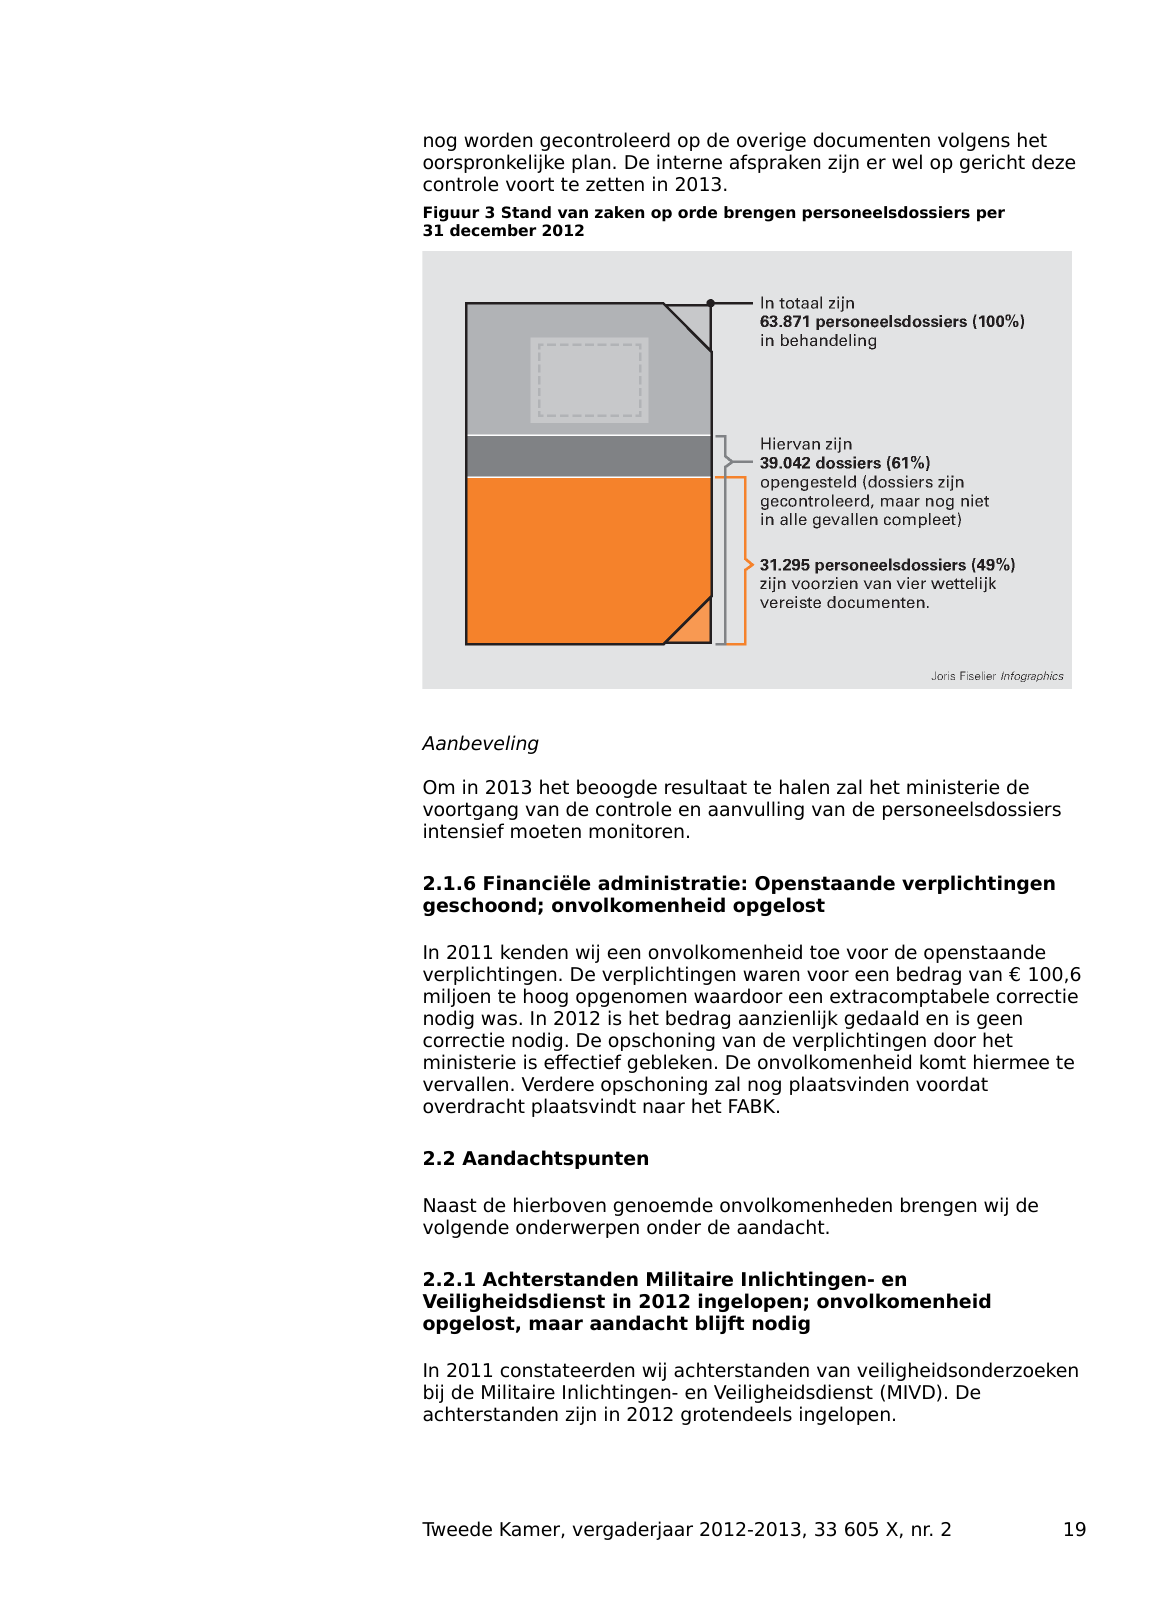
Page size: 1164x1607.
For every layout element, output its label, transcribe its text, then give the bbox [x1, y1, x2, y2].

picture [422, 251, 1072, 689]
text Om in 2013 het beoogde resultaat te halen zal het ministerie de voortgang van de controle en aanvulling van de personeelsdossiers intensief moeten monitoren. [422, 777, 1087, 843]
subtitle 2.1.6 Financiële administratie: Openstaande verplichtingen geschoond; onvolkomenheid opgelost [422, 873, 1087, 917]
text Naast de hierboven genoemde onvolkomenheden brengen wij de volgende onderwerpen onder de aandacht. [422, 1195, 1087, 1239]
subtitle Aanbeveling [422, 733, 1087, 755]
subtitle 2.2 Aandachtspunten [422, 1148, 1087, 1170]
text nog worden gecontroleerd op de overige documenten volgens het oorspronkelijke plan. De interne afspraken zijn er wel op gericht deze controle voort te zetten in 2013. [422, 130, 1087, 196]
text Figuur 3 Stand van zaken op orde brengen personeelsdossiers per 31 december 2012 [422, 204, 1072, 240]
text In 2011 constateerden wij achterstanden van veiligheidsonderzoeken bij de Militaire Inlichtingen- en Veiligheidsdienst (MIVD). De achterstanden zijn in 2012 grotendeels ingelopen. [422, 1360, 1087, 1426]
text In 2011 kenden wij een onvolkomenheid toe voor de openstaande verplichtingen. De verplichtingen waren voor een bedrag van € 100,6 miljoen te hoog opgenomen waardoor een extracomptabele correctie nodig was. In 2012 is het bedrag aanzienlijk gedaald en is geen correctie nodig. De opschoning van de verplichtingen door het ministerie is effectief gebleken. De onvolkomenheid komt hiermee te vervallen. Verdere opschoning zal nog plaatsvinden voordat overdracht plaatsvindt naar het FABK. [422, 942, 1087, 1118]
subtitle 2.2.1 Achterstanden Militaire Inlichtingen- en Veiligheidsdienst in 2012 ingelopen; onvolkomenheid opgelost, maar aandacht blijft nodig [422, 1269, 1087, 1335]
